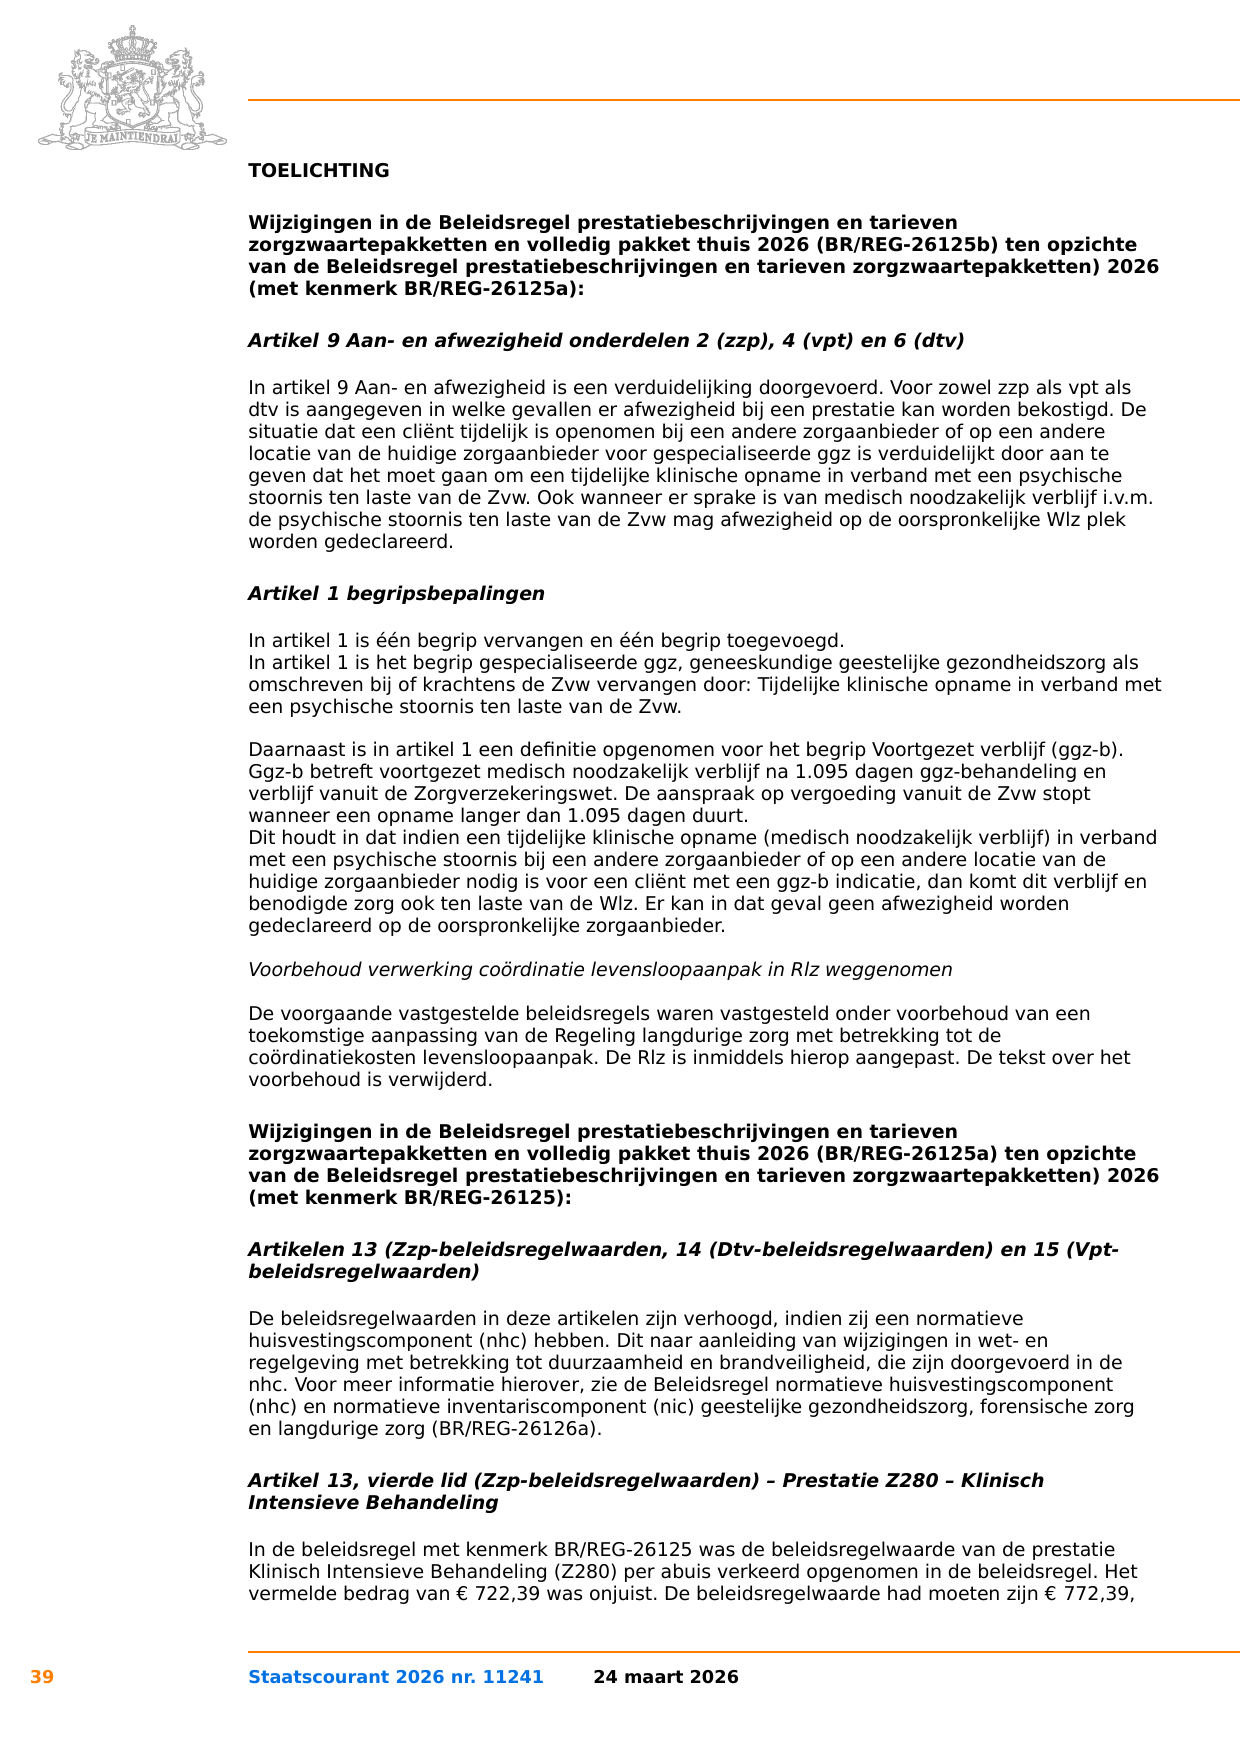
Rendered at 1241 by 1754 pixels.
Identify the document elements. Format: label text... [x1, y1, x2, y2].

text In artikel 1 is het begrip gespecialiseerde ggz, geneeskundige geestelijke gezondheidszorg als omschreven bij of krachtens de Zvw vervangen door: Tijdelijke klinische opname in verband met een psychische stoornis ten laste van de Zvw. [248, 652, 1163, 717]
text De beleidsregelwaarden in deze artikelen zijn verhoogd, indien zij een normatieve huisvestingscomponent (nhc) hebben. Dit naar aanleiding van wijzigingen in wet- en regelgeving met betrekking tot duurzaamheid en brandveiligheid, die zijn doorgevoerd in de nhc. Voor meer informatie hierover, zie de Beleidsregel normatieve huisvestingscomponent (nhc) en normatieve inventariscomponent (nic) geestelijke gezondheidszorg, forensische zorg en langdurige zorg (BR/REG-26126a). [248, 1308, 1163, 1439]
text De voorgaande vastgestelde beleidsregels waren vastgesteld onder voorbehoud van een toekomstige aanpassing van de Regeling langdurige zorg met betrekking tot de coördinatiekosten levensloopaanpak. De Rlz is inmiddels hierop aangepast. De tekst over het voorbehoud is verwijderd. [248, 1003, 1163, 1091]
text Dit houdt in dat indien een tijdelijke klinische opname (medisch noodzakelijk verblijf) in verband met een psychische stoornis bij een andere zorgaanbieder of op een andere locatie van de huidige zorgaanbieder nodig is voor een cliënt met een ggz-b indicatie, dan komt dit verblijf en benodigde zorg ook ten laste van de Wlz. Er kan in dat geval geen afwezigheid worden gedeclareerd op de oorspronkelijke zorgaanbieder. [248, 827, 1163, 937]
subtitle Artikelen 13 (Zzp-beleidsregelwaarden, 14 (Dtv-beleidsregelwaarden) en 15 (Vpt-beleidsregelwaarden) [248, 1239, 1163, 1283]
subtitle Wijzigingen in de Beleidsregel prestatiebeschrijvingen en tarieven zorgzwaartepakketten en volledig pakket thuis 2026 (BR/REG-26125a) ten opzichte van de Beleidsregel prestatiebeschrijvingen en tarieven zorgzwaartepakketten) 2026 (met kenmerk BR/REG-26125): [248, 1121, 1163, 1209]
text In de beleidsregel met kenmerk BR/REG-26125 was de beleidsregelwaarde van de prestatie Klinisch Intensieve Behandeling (Z280) per abuis verkeerd opgenomen in de beleidsregel. Het vermelde bedrag van € 722,39 was onjuist. De beleidsregelwaarde had moeten zijn € 772,39, [248, 1538, 1163, 1604]
subtitle TOELICHTING [248, 160, 1163, 182]
subtitle Artikel 1 begripsbepalingen [248, 583, 1163, 604]
subtitle Wijzigingen in de Beleidsregel prestatiebeschrijvingen en tarieven zorgzwaartepakketten en volledig pakket thuis 2026 (BR/REG-26125b) ten opzichte van de Beleidsregel prestatiebeschrijvingen en tarieven zorgzwaartepakketten) 2026 (met kenmerk BR/REG-26125a): [248, 212, 1163, 300]
subtitle Artikel 9 Aan- en afwezigheid onderdelen 2 (zzp), 4 (vpt) en 6 (dtv) [248, 330, 1163, 352]
text In artikel 9 Aan- en afwezigheid is een verduidelijking doorgevoerd. Voor zowel zzp als vpt als dtv is aangegeven in welke gevallen er afwezigheid bij een prestatie kan worden bekostigd. De situatie dat een cliënt tijdelijk is openomen bij een andere zorgaanbieder of op een andere locatie van de huidige zorgaanbieder voor gespecialiseerde ggz is verduidelijkt door aan te geven dat het moet gaan om een tijdelijke klinische opname in verband met een psychische stoornis ten laste van de Zvw. Ook wanneer er sprake is van medisch noodzakelijk verblijf i.v.m. de psychische stoornis ten laste van de Zvw mag afwezigheid op de oorspronkelijke Wlz plek worden gedeclareerd. [248, 377, 1163, 553]
subtitle Voorbehoud verwerking coördinatie levensloopaanpak in Rlz weggenomen [248, 959, 1163, 981]
text Daarnaast is in artikel 1 een definitie opgenomen voor het begrip Voortgezet verblijf (ggz-b). Ggz-b betreft voortgezet medisch noodzakelijk verblijf na 1.095 dagen ggz-behandeling en verblijf vanuit de Zorgverzekeringswet. De aanspraak op vergoeding vanuit de Zvw stopt wanneer een opname langer dan 1.095 dagen duurt. [248, 739, 1163, 827]
subtitle Artikel 13, vierde lid (Zzp-beleidsregelwaarden) – Prestatie Z280 – Klinisch Intensieve Behandeling [248, 1469, 1163, 1513]
picture [38, 25, 227, 150]
text In artikel 1 is één begrip vervangen en één begrip toegevoegd. [248, 629, 1163, 652]
